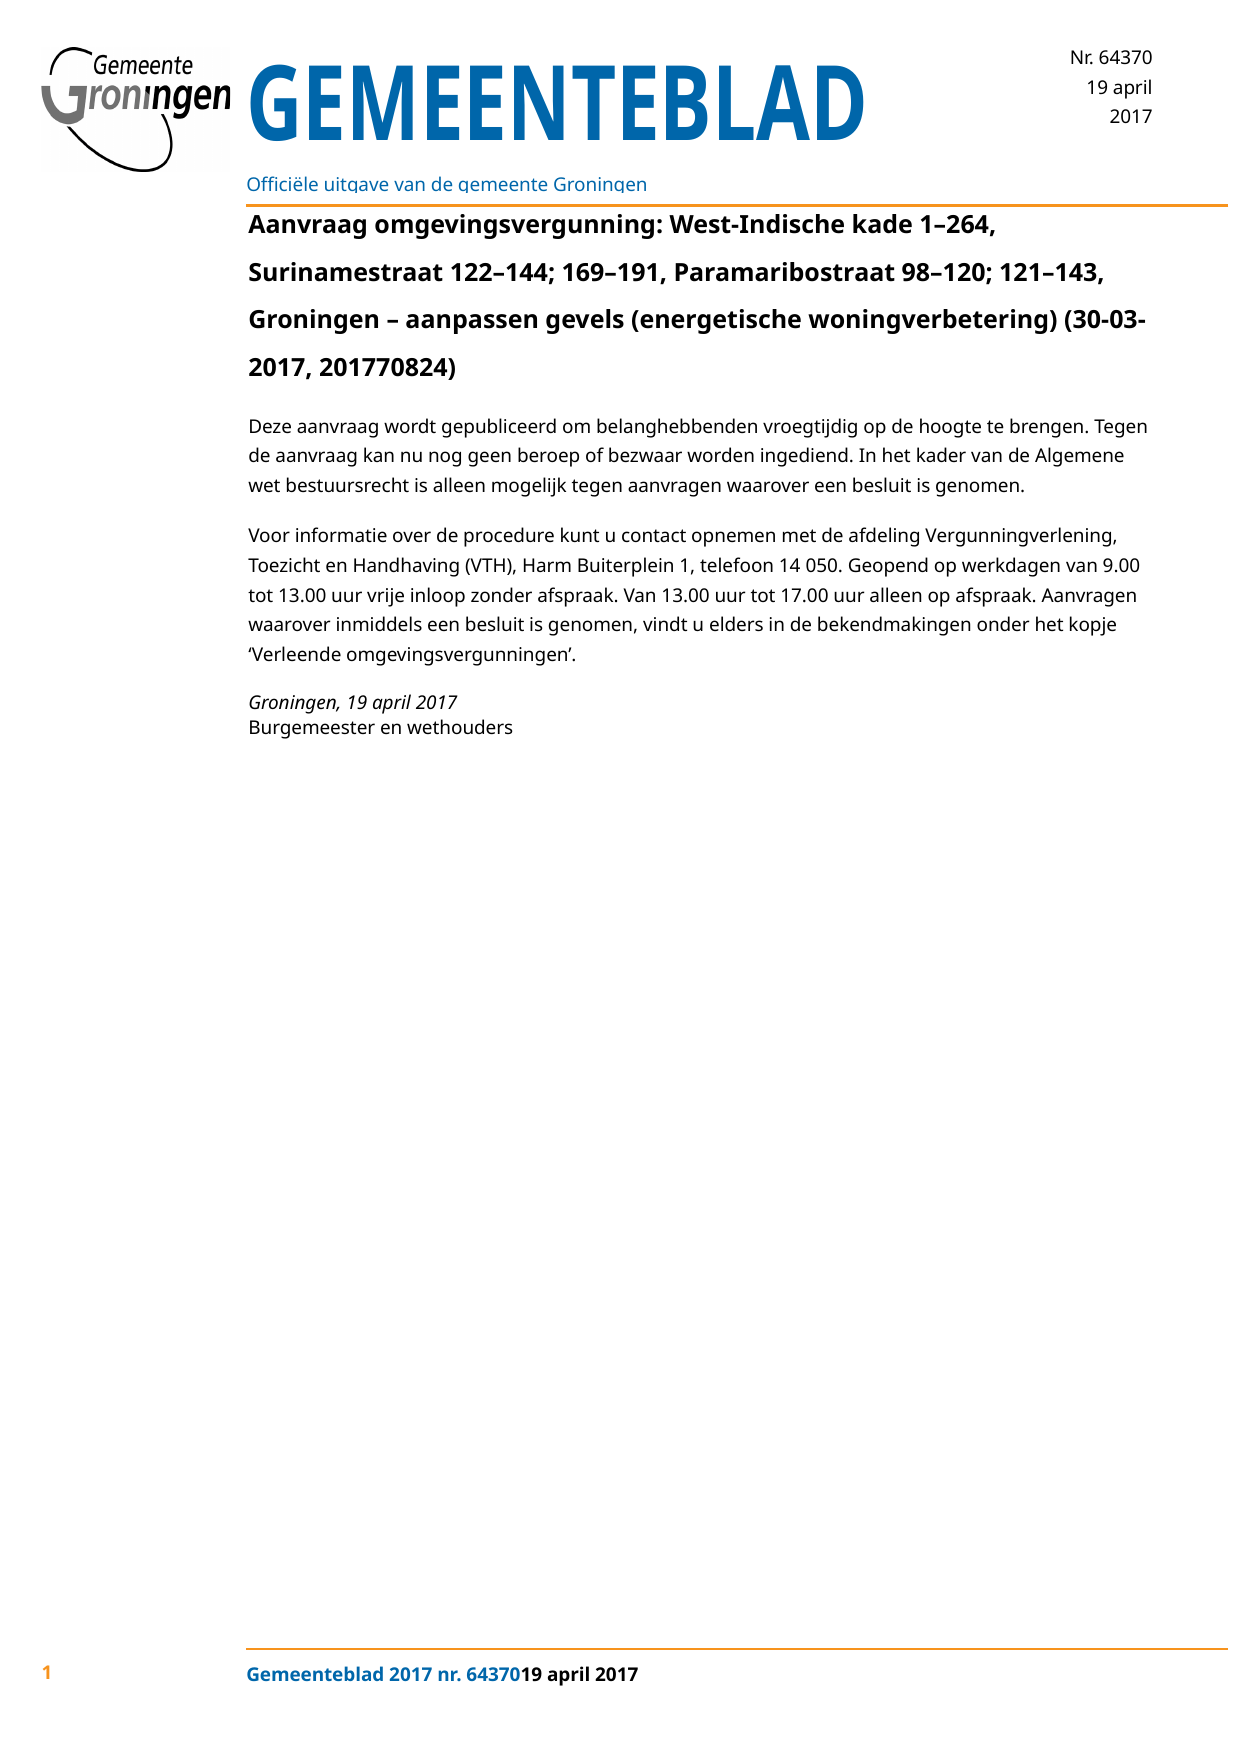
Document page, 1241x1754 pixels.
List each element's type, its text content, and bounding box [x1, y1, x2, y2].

picture [41, 47, 231, 172]
text Voor informatie over de procedure kunt u contact opnemen met de afdeling Vergunningverlening, Toezicht en Handhaving (VTH), Harm Buiterplein 1, telefoon 14 050. Geopend op werkdagen van 9.00 tot 13.00 uur vrije inloop zonder afspraak. Van 13.00 uur tot 17.00 uur alleen op afspraak. Aanvragen waarover inmiddels een besluit is genomen, vindt u elders in de bekendmakingen onder het kopje ‘Verleende omgevingsvergunningen’. [248, 523, 1152, 667]
text Groningen, 19 april 2017 [248, 689, 1152, 714]
text Deze aanvraag wordt gepubliceerd om belanghebbenden vroegtijdig op de hoogte te brengen. Tegen de aanvraag kan nu nog geen beroep of bezwaar worden ingediend. In het kader van de Algemene wet bestuursrecht is alleen mogelijk tegen aanvragen waarover een besluit is genomen. [248, 413, 1152, 498]
text Burgemeester en wethouders [248, 714, 1152, 740]
text Aanvraag omgevingsvergunning: West-Indische kade 1–264, Surinamestraat 122–144; 169–191, Paramaribostraat 98–120; 121–143, Groningen – aanpassen gevels (energetische woningverbetering) (30-03-2017, 201770824) [248, 207, 1152, 384]
